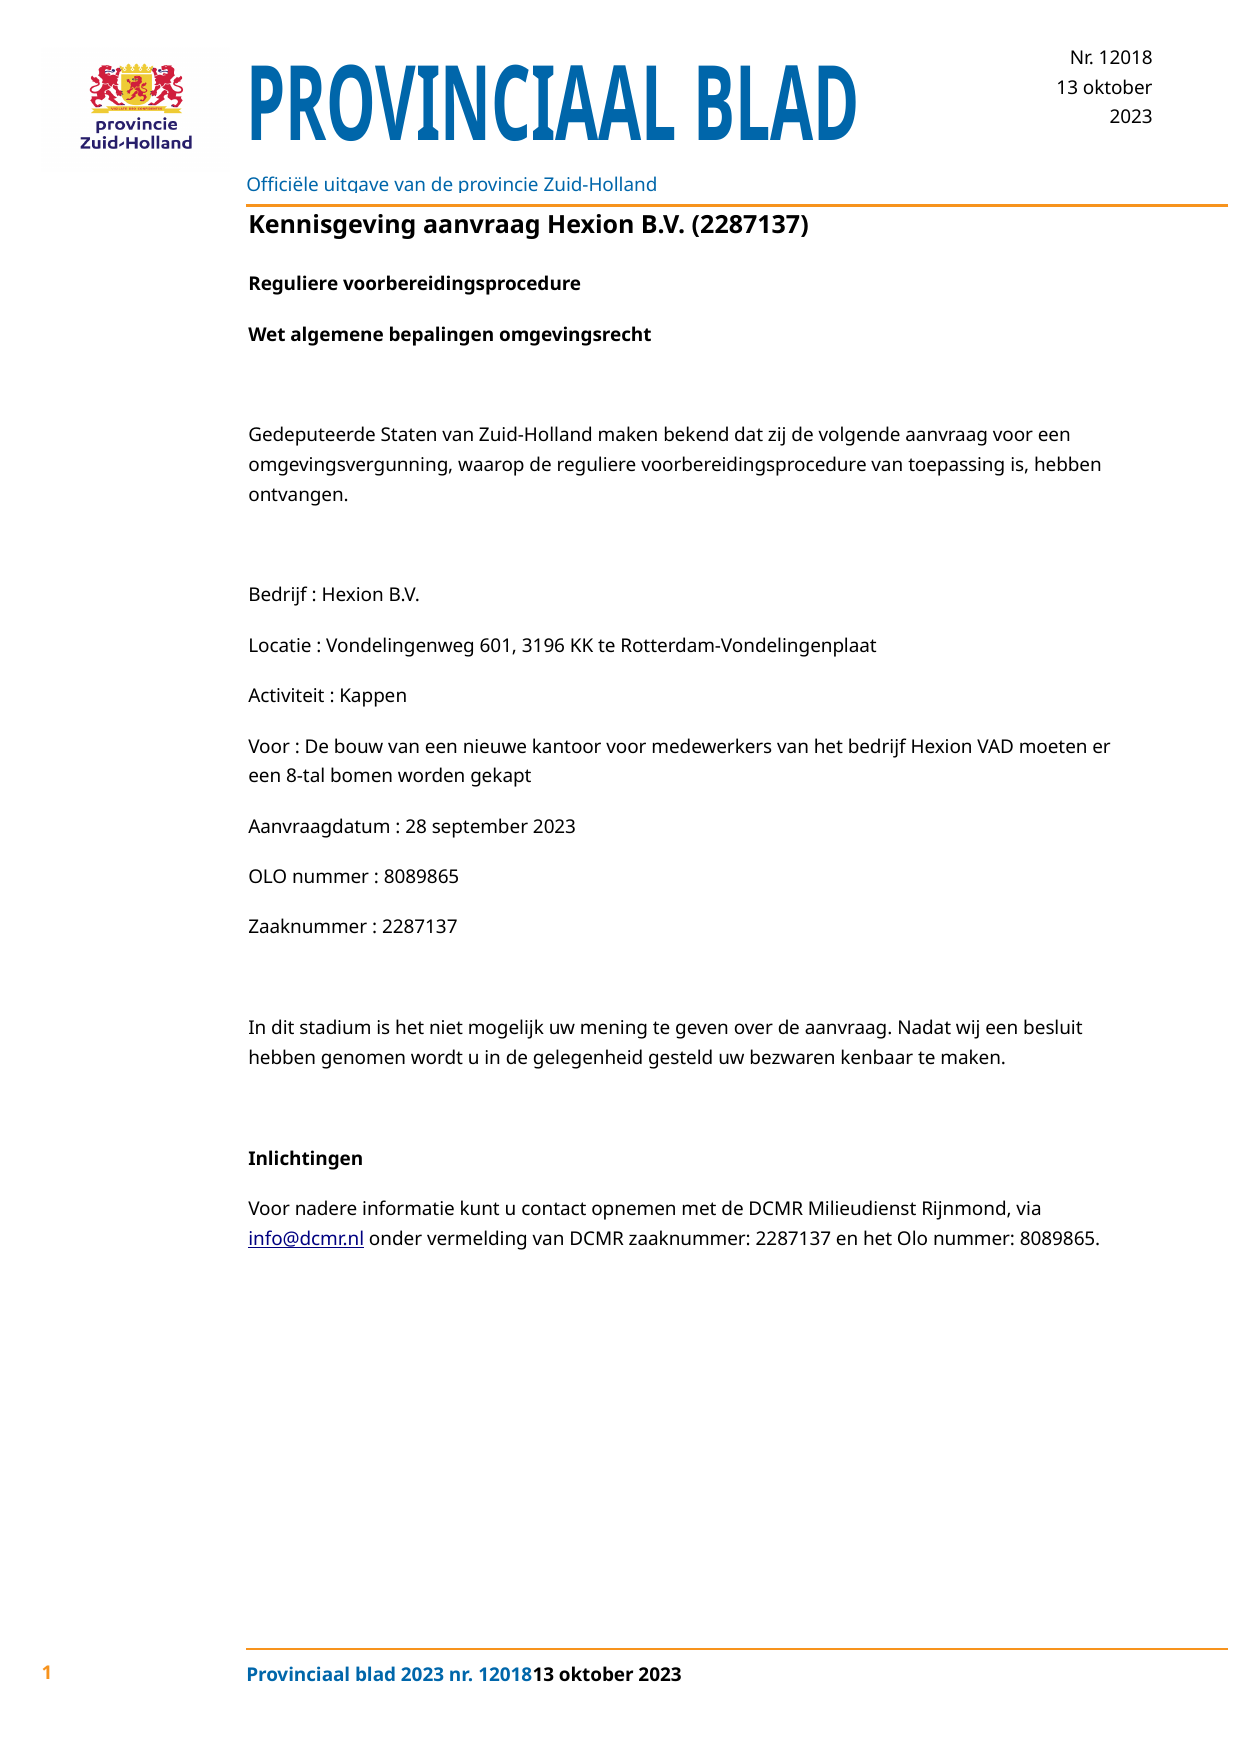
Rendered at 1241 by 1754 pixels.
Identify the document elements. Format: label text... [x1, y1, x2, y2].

text OLO nummer : 8089865 [248, 863, 1152, 889]
text Bedrijf : Hexion B.V. [248, 582, 1152, 607]
text Kennisgeving aanvraag Hexion B.V. (2287137) [248, 207, 1152, 241]
text Gedeputeerde Staten van Zuid-Holland maken bekend dat zij de volgende aanvraag voor een omgevingsvergunning, waarop de reguliere voorbereidingsprocedure van toepassing is, hebben ontvangen. [248, 422, 1152, 506]
text Locatie : Vondelingenweg 601, 3196 KK te Rotterdam-Vondelingenplaat [248, 632, 1152, 658]
text Voor : De bouw van een nieuwe kantoor voor medewerkers van het bedrijf Hexion VAD moeten er een 8-tal bomen worden gekapt [248, 733, 1152, 788]
text Zaaknummer : 2287137 [248, 914, 1152, 939]
picture [41, 47, 231, 172]
text Wet algemene bepalingen omgevingsrecht [248, 321, 1152, 346]
text Aanvraagdatum : 28 september 2023 [248, 813, 1152, 838]
text In dit stadium is het niet mogelijk uw mening te geven over de aanvraag. Nadat wij een besluit hebben genomen wordt u in de gelegenheid gesteld uw bezwaren kenbaar te maken. [248, 1014, 1152, 1070]
text Inlichtingen [248, 1145, 1152, 1171]
text Activiteit : Kappen [248, 682, 1152, 708]
text Reguliere voorbereidingsprocedure [248, 270, 1152, 296]
text Voor nadere informatie kunt u contact opnemen met de DCMR Milieudienst Rijnmond, via info@dcmr.nl onder vermelding van DCMR zaaknummer: 2287137 en het Olo nummer: 8089865. [248, 1195, 1152, 1251]
